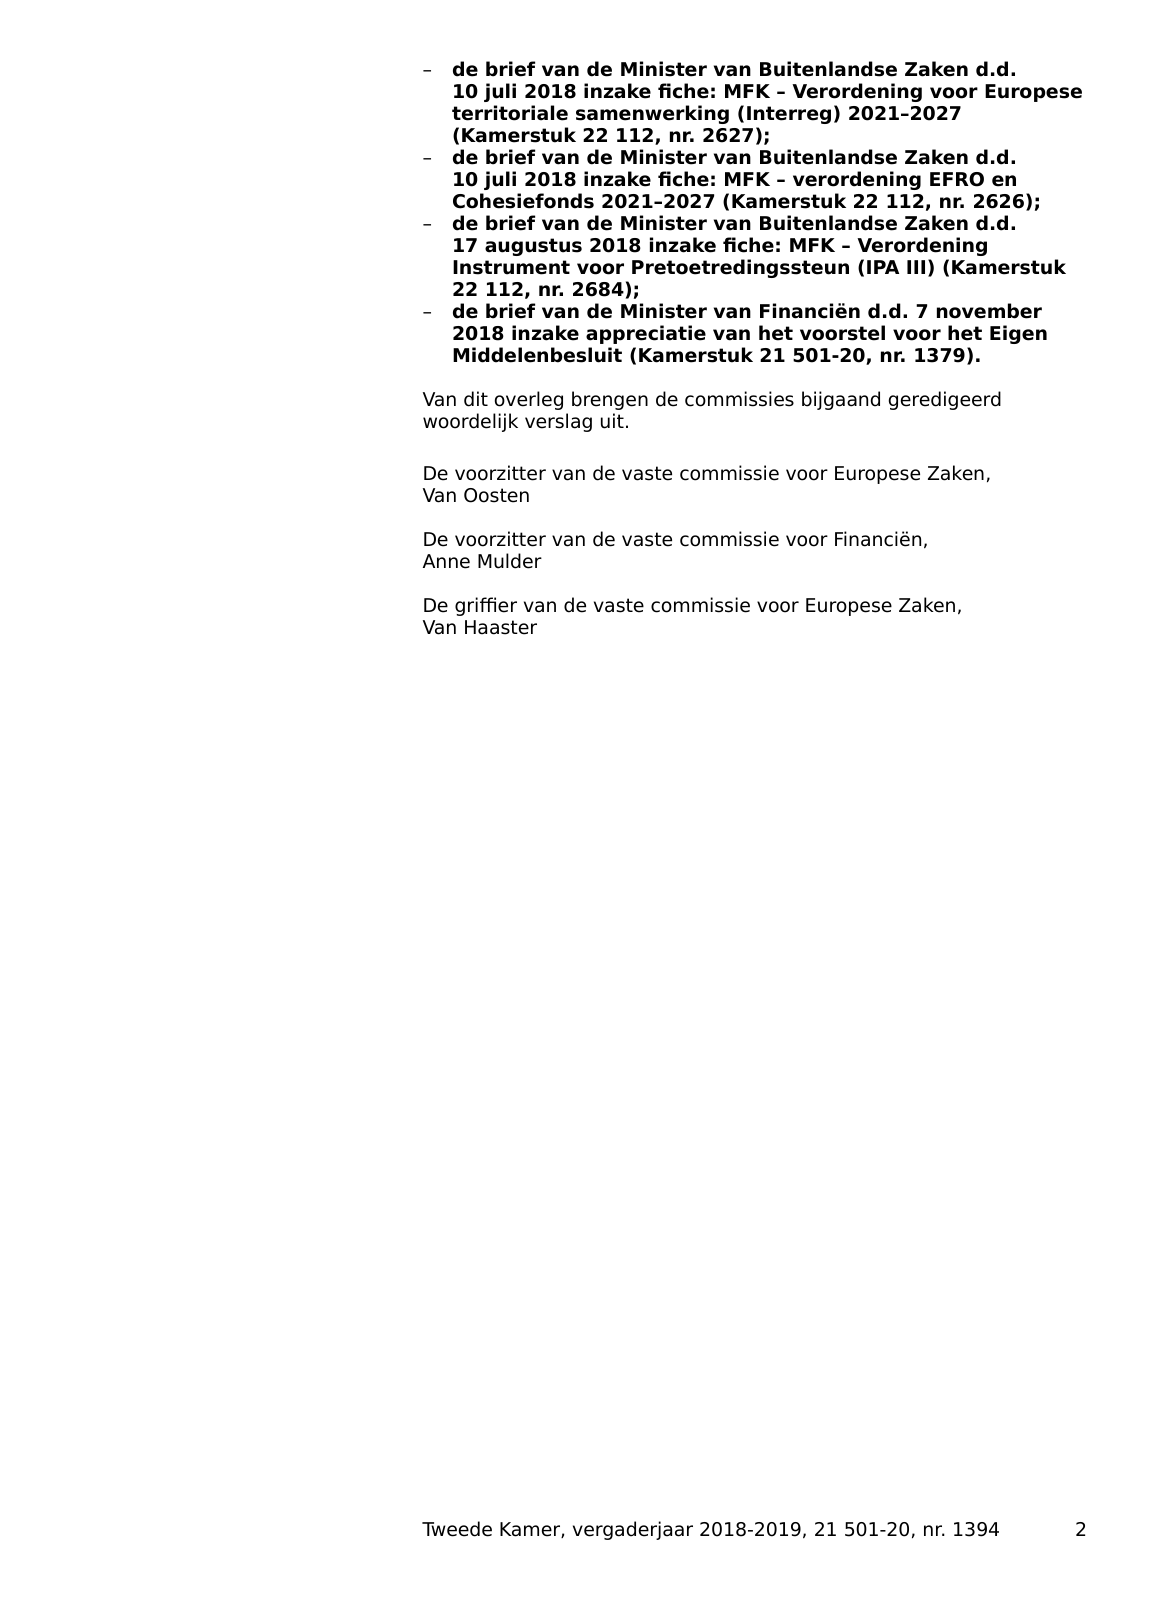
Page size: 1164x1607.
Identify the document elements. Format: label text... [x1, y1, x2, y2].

text – de brief van de Minister van Financiën d.d. 7 november 2018 inzake appreciatie van het voorstel voor het Eigen Middelenbesluit (Kamerstuk 21 501-20, nr. 1379). [422, 301, 1087, 367]
text De griffier van de vaste commissie voor Europese Zaken, Van Haaster [422, 595, 1087, 639]
text – de brief van de Minister van Buitenlandse Zaken d.d. 17 augustus 2018 inzake fiche: MFK – Verordening Instrument voor Pretoetredingssteun (IPA III) (Kamerstuk 22 112, nr. 2684); [422, 213, 1087, 301]
text De voorzitter van de vaste commissie voor Financiën, Anne Mulder [422, 529, 1087, 573]
text – de brief van de Minister van Buitenlandse Zaken d.d. 10 juli 2018 inzake fiche: MFK – Verordening voor Europese territoriale samenwerking (Interreg) 2021–2027 (Kamerstuk 22 112, nr. 2627); [422, 59, 1087, 147]
text De voorzitter van de vaste commissie voor Europese Zaken, Van Oosten [422, 463, 1087, 507]
text Van dit overleg brengen de commissies bijgaand geredigeerd woordelijk verslag uit. [422, 389, 1087, 433]
text – de brief van de Minister van Buitenlandse Zaken d.d. 10 juli 2018 inzake fiche: MFK – verordening EFRO en Cohesiefonds 2021–2027 (Kamerstuk 22 112, nr. 2626); [422, 147, 1087, 213]
